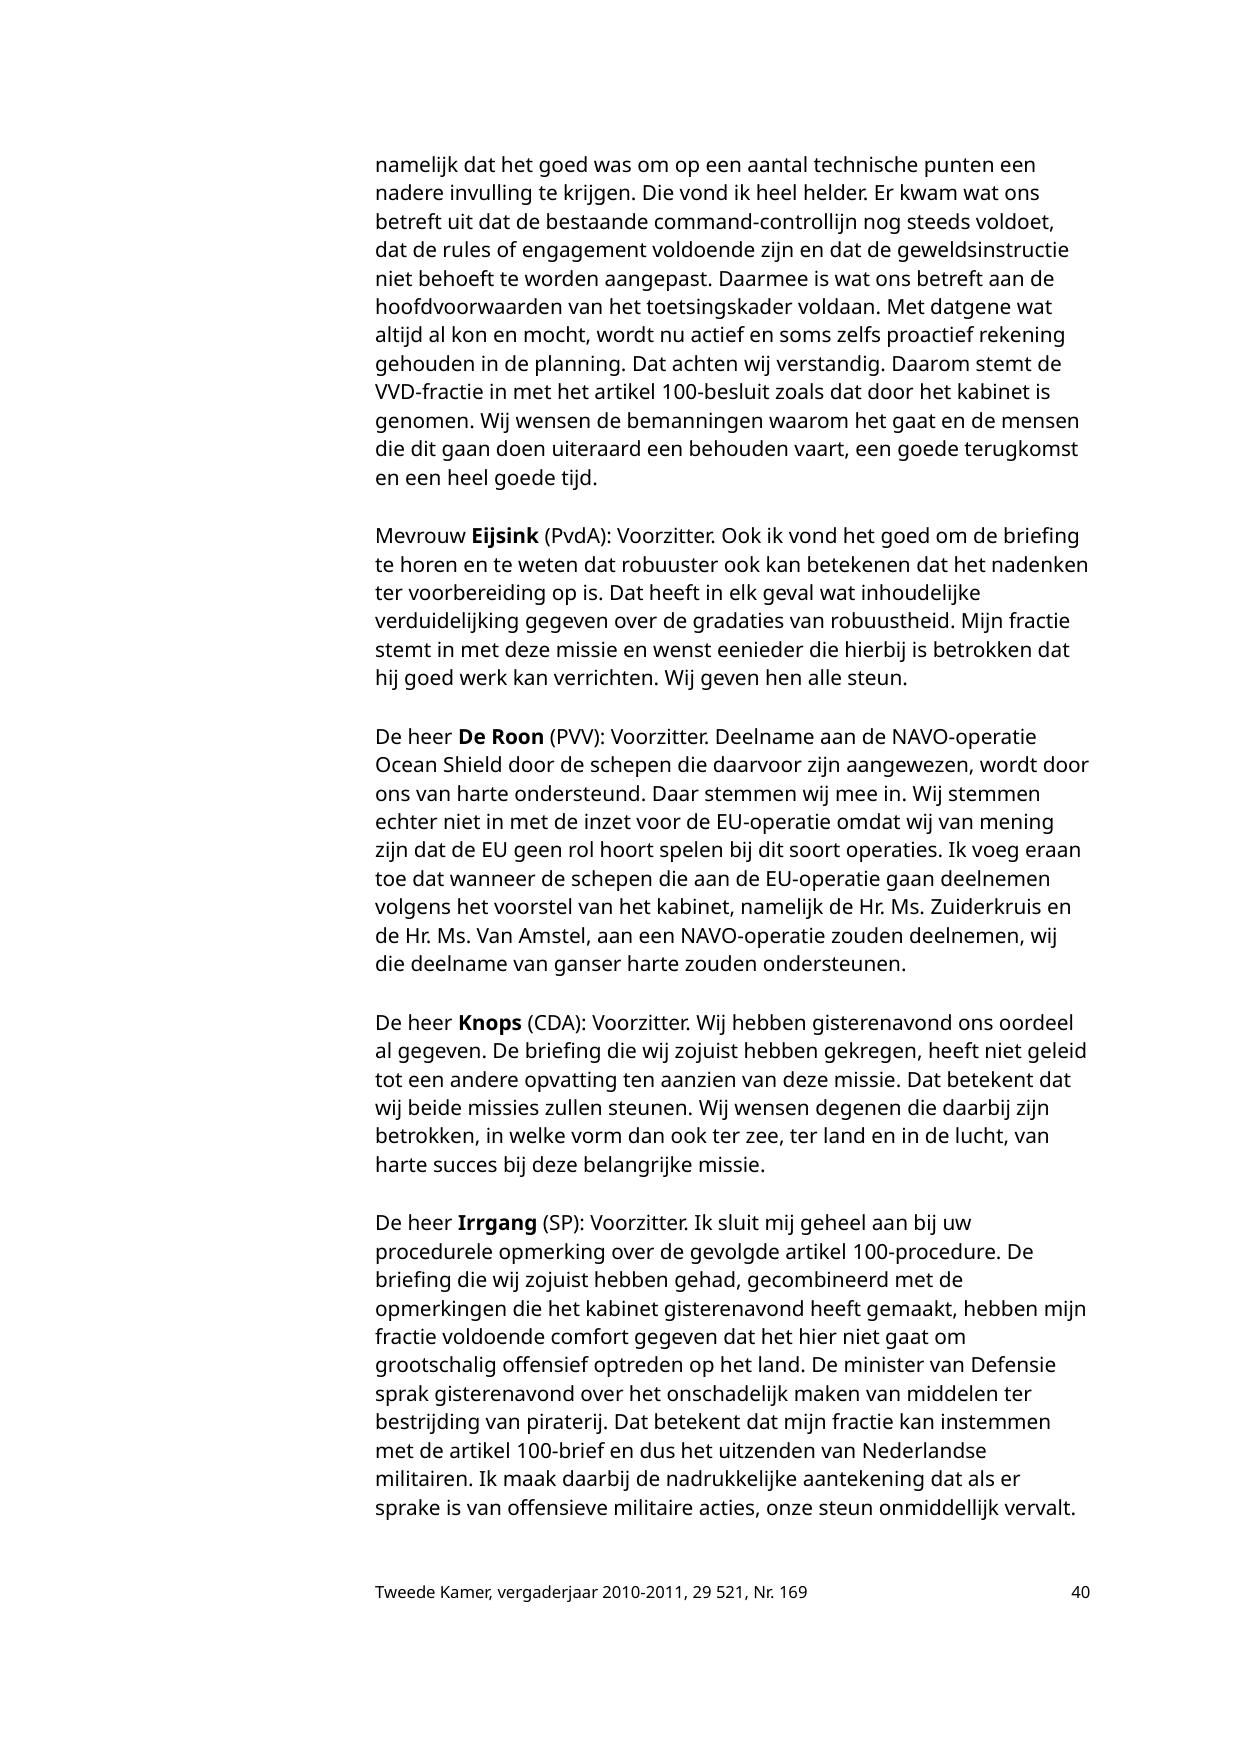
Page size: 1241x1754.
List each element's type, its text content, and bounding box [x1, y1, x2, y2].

text Mevrouw Eijsink (PvdA): Voorzitter. Ook ik vond het goed om de briefing te horen en te weten dat robuuster ook kan betekenen dat het nadenken ter voorbereiding op is. Dat heeft in elk geval wat inhoudelijke verduidelijking gegeven over de gradaties van robuustheid. Mijn fractie stemt in met deze missie en wenst eenieder die hierbij is betrokken dat hij goed werk kan verrichten. Wij geven hen alle steun. [375, 521, 1090, 692]
text De heer Irrgang (SP): Voorzitter. Ik sluit mij geheel aan bij uw procedurele opmerking over de gevolgde artikel 100-procedure. De briefing die wij zojuist hebben gehad, gecombineerd met de opmerkingen die het kabinet gisterenavond heeft gemaakt, hebben mijn fractie voldoende comfort gegeven dat het hier niet gaat om grootschalig offensief optreden op het land. De minister van Defensie sprak gisterenavond over het onschadelijk maken van middelen ter bestrijding van piraterij. Dat betekent dat mijn fractie kan instemmen met de artikel 100-brief en dus het uitzenden van Nederlandse militairen. Ik maak daarbij de nadrukkelijke aantekening dat als er sprake is van offensieve militaire acties, onze steun onmiddellijk vervalt. [375, 1208, 1090, 1521]
text De heer Knops (CDA): Voorzitter. Wij hebben gisterenavond ons oordeel al gegeven. De briefing die wij zojuist hebben gekregen, heeft niet geleid tot een andere opvatting ten aanzien van deze missie. Dat betekent dat wij beide missies zullen steunen. Wij wensen degenen die daarbij zijn betrokken, in welke vorm dan ook ter zee, ter land en in de lucht, van harte succes bij deze belangrijke missie. [375, 1008, 1090, 1178]
text De heer De Roon (PVV): Voorzitter. Deelname aan de NAVO-operatie Ocean Shield door de schepen die daarvoor zijn aangewezen, wordt door ons van harte ondersteund. Daar stemmen wij mee in. Wij stemmen echter niet in met de inzet voor de EU-operatie omdat wij van mening zijn dat de EU geen rol hoort spelen bij dit soort operaties. Ik voeg eraan toe dat wanneer de schepen die aan de EU-operatie gaan deelnemen volgens het voorstel van het kabinet, namelijk de Hr. Ms. Zuiderkruis en de Hr. Ms. Van Amstel, aan een NAVO-operatie zouden deelnemen, wij die deelname van ganser harte zouden ondersteunen. [375, 722, 1090, 978]
text namelijk dat het goed was om op een aantal technische punten een nadere invulling te krijgen. Die vond ik heel helder. Er kwam wat ons betreft uit dat de bestaande command-controllijn nog steeds voldoet, dat de rules of engagement voldoende zijn en dat de geweldsinstructie niet behoeft te worden aangepast. Daarmee is wat ons betreft aan de hoofdvoorwaarden van het toetsingskader voldaan. Met datgene wat altijd al kon en mocht, wordt nu actief en soms zelfs proactief rekening gehouden in de planning. Dat achten wij verstandig. Daarom stemt de VVD-fractie in met het artikel 100-besluit zoals dat door het kabinet is genomen. Wij wensen de bemanningen waarom het gaat en de mensen die dit gaan doen uiteraard een behouden vaart, een goede terugkomst en een heel goede tijd. [375, 150, 1090, 491]
